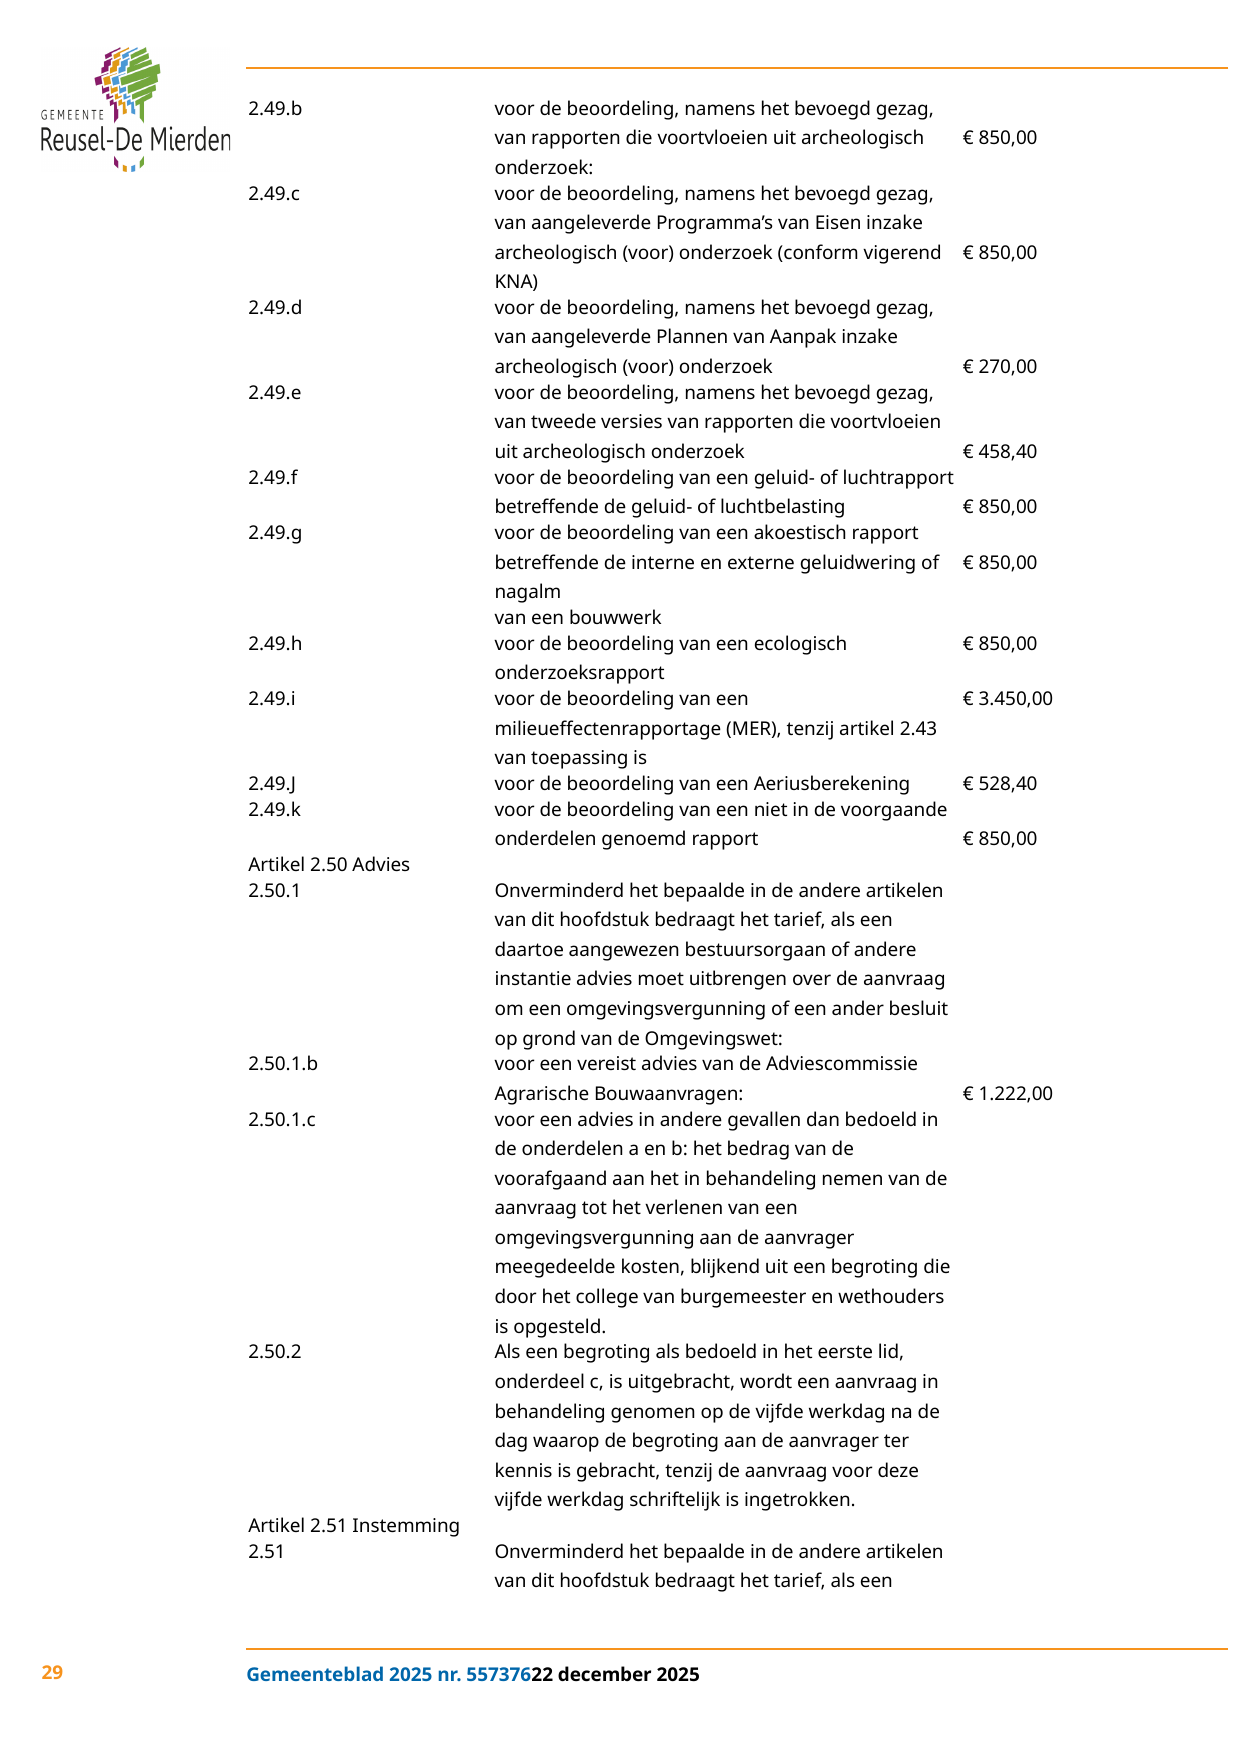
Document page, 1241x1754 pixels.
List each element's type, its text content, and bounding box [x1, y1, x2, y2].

table_cell 2.50.1 [248, 877, 494, 1051]
table_cell 2.49.b [248, 95, 494, 180]
table_cell voor een vereist advies van de Adviescommissie Agrarische Bouwaanvragen: [494, 1051, 963, 1106]
table_cell 2.50.1.c [248, 1106, 494, 1339]
table_cell voor de beoordeling, namens het bevoegd gezag, van tweede versies van rapporten die voortvloeien uit archeologisch onderzoek [494, 379, 963, 464]
table_cell € 850,00 [963, 180, 1152, 294]
table_cell [963, 1106, 1152, 1339]
table_cell [963, 851, 1152, 877]
table_cell € 3.450,00 [963, 685, 1152, 770]
table_cell voor de beoordeling van een akoestisch rapport betreffende de interne en externe geluidwering of nagalm [494, 519, 963, 604]
table_cell Artikel 2.50 Advies [248, 851, 963, 877]
table_cell € 850,00 [963, 464, 1152, 519]
table_cell [963, 604, 1152, 630]
table_cell € 850,00 [963, 519, 1152, 604]
table_cell voor de beoordeling van een milieueffectenrapportage (MER), tenzij artikel 2.43 van toepassing is [494, 685, 963, 770]
table_cell € 850,00 [963, 796, 1152, 851]
table_cell 2.49.k [248, 796, 494, 851]
table_cell Onverminderd het bepaalde in de andere artikelen van dit hoofdstuk bedraagt het tarief, als een daartoe aangewezen bestuursorgaan of andere instantie advies moet uitbrengen over de aanvraag om een omgevingsvergunning of een ander besluit op grond van de Omgevingswet: [494, 877, 963, 1051]
table_cell € 528,40 [963, 770, 1152, 796]
table_cell € 1.222,00 [963, 1051, 1152, 1106]
table_cell 2.49.g [248, 519, 494, 604]
table_cell [963, 1538, 1152, 1593]
table_cell 2.49.J [248, 770, 494, 796]
table_cell € 270,00 [963, 294, 1152, 379]
table_cell voor de beoordeling, namens het bevoegd gezag, van rapporten die voortvloeien uit archeologisch onderzoek: [494, 95, 963, 180]
table_cell 2.49.d [248, 294, 494, 379]
table_cell [963, 877, 1152, 1051]
table_cell € 850,00 [963, 630, 1152, 685]
table_cell 2.50.1.b [248, 1051, 494, 1106]
table_cell 2.49.f [248, 464, 494, 519]
table_cell 2.49.c [248, 180, 494, 294]
table_cell Artikel 2.51 Instemming [248, 1512, 963, 1538]
table_cell 2.49.e [248, 379, 494, 464]
picture [41, 47, 231, 172]
table_cell 2.49.i [248, 685, 494, 770]
table_cell 2.50.2 [248, 1339, 494, 1512]
table_cell voor de beoordeling, namens het bevoegd gezag, van aangeleverde Plannen van Aanpak inzake archeologisch (voor) onderzoek [494, 294, 963, 379]
table_cell 2.51 [248, 1538, 494, 1593]
table_cell voor de beoordeling van een Aeriusberekening [494, 770, 963, 796]
table_cell Onverminderd het bepaalde in de andere artikelen van dit hoofdstuk bedraagt het tarief, als een [494, 1538, 963, 1593]
table_cell voor een advies in andere gevallen dan bedoeld in de onderdelen a en b: het bedrag van de voorafgaand aan het in behandeling nemen van de aanvraag tot het verlenen van een omgevingsvergunning aan de aanvrager meegedeelde kosten, blijkend uit een begroting die door het college van burgemeester en wethouders is opgesteld. [494, 1106, 963, 1339]
table_cell € 458,40 [963, 379, 1152, 464]
table_cell voor de beoordeling van een niet in de voorgaande onderdelen genoemd rapport [494, 796, 963, 851]
table_cell Als een begroting als bedoeld in het eerste lid, onderdeel c, is uitgebracht, wordt een aanvraag in behandeling genomen op de vijfde werkdag na de dag waarop de begroting aan de aanvrager ter kennis is gebracht, tenzij de aanvraag voor deze vijfde werkdag schriftelijk is ingetrokken. [494, 1339, 963, 1512]
table_cell voor de beoordeling, namens het bevoegd gezag, van aangeleverde Programma’s van Eisen inzake archeologisch (voor) onderzoek (conform vigerend KNA) [494, 180, 963, 294]
table_cell € 850,00 [963, 95, 1152, 180]
table_cell [248, 604, 494, 630]
table_cell 2.49.h [248, 630, 494, 685]
table_cell van een bouwwerk [494, 604, 963, 630]
table_cell [963, 1339, 1152, 1512]
table_cell [963, 1512, 1152, 1538]
table_cell voor de beoordeling van een ecologisch onderzoeksrapport [494, 630, 963, 685]
table_cell voor de beoordeling van een geluid- of luchtrapport betreffende de geluid- of luchtbelasting [494, 464, 963, 519]
